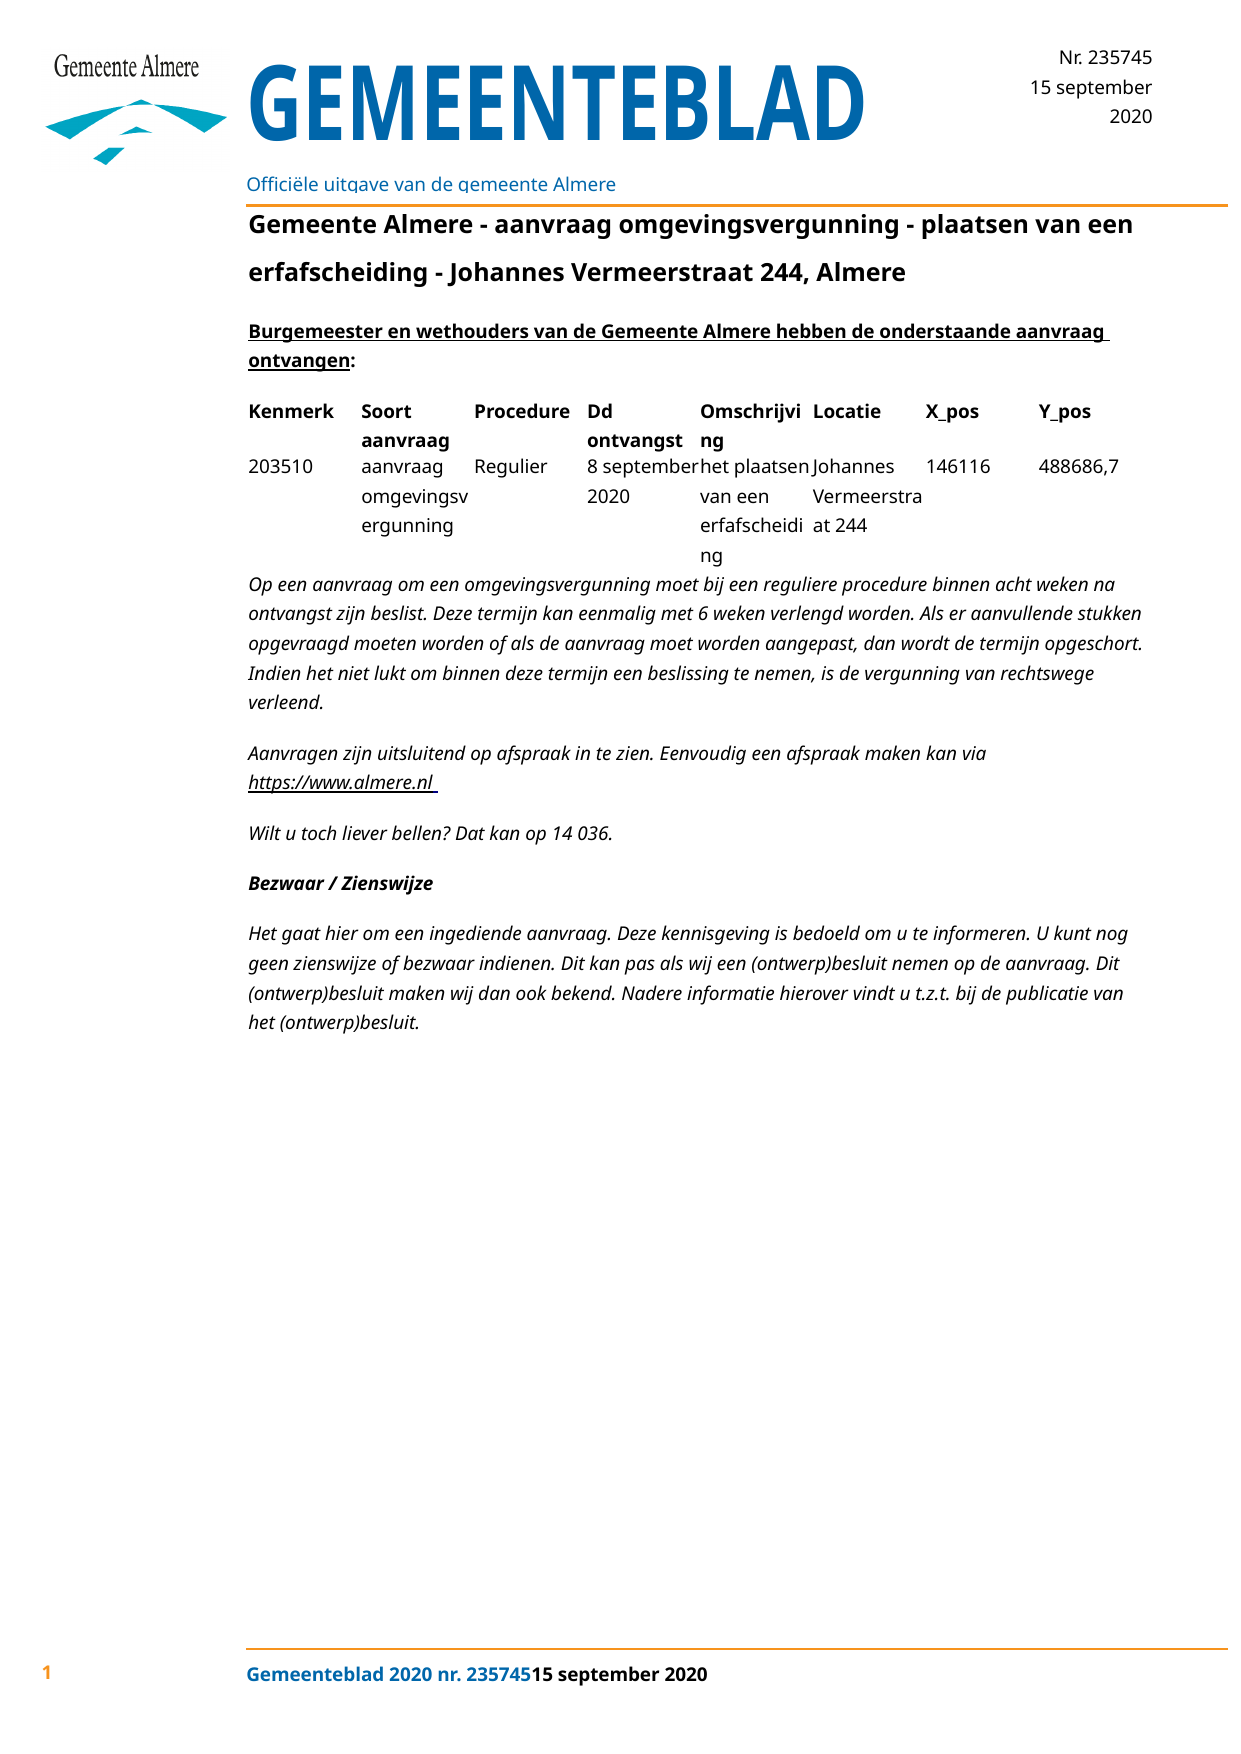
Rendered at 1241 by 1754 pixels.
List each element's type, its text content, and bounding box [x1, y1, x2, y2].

table_header Procedure [474, 398, 587, 453]
text Het gaat hier om een ingediende aanvraag. Deze kennisgeving is bedoeld om u te informeren. U kunt nog geen zienswijze of bezwaar indienen. Dit kan pas als wij een (ontwerp)besluit nemen op de aanvraag. Dit (ontwerp)besluit maken wij dan ook bekend. Nadere informatie hierover vindt u t.z.t. bij de publicatie van het (ontwerp)besluit. [248, 921, 1152, 1035]
table_cell Regulier [474, 453, 587, 568]
table_cell 203510 [248, 453, 361, 568]
table_cell 8 september 2020 [587, 453, 700, 568]
table_header X_pos [926, 398, 1038, 453]
text Wilt u toch liever bellen? Dat kan op 14 036. [248, 820, 1152, 846]
table_cell aanvraag omgevingsvergunning [361, 453, 474, 568]
table_cell het plaatsen van een erfafscheiding [700, 453, 813, 568]
text Aanvragen zijn uitsluitend op afspraak in te zien. Eenvoudig een afspraak maken kan via https://www.almere.nl [248, 740, 1152, 795]
table_header Soort aanvraag [361, 398, 474, 453]
picture [41, 47, 231, 172]
text Gemeente Almere - aanvraag omgevingsvergunning - plaatsen van een erfafscheiding - Johannes Vermeerstraat 244, Almere [248, 207, 1152, 288]
table_header Kenmerk [248, 398, 361, 453]
table_header Dd ontvangst [587, 398, 700, 453]
table_cell Johannes Vermeerstraat 244 [813, 453, 926, 568]
table_cell 146116 [926, 453, 1038, 568]
table_header Omschrijving [700, 398, 813, 453]
table_cell 488686,7 [1039, 453, 1152, 568]
text Burgemeester en wethouders van de Gemeente Almere hebben de onderstaande aanvraag ontvangen: [248, 318, 1152, 373]
text Op een aanvraag om een omgevingsvergunning moet bij een reguliere procedure binnen acht weken na ontvangst zijn beslist. Deze termijn kan eenmalig met 6 weken verlengd worden. Als er aanvullende stukken opgevraagd moeten worden of als de aanvraag moet worden aangepast, dan wordt de termijn opgeschort. Indien het niet lukt om binnen deze termijn een beslissing te nemen, is de vergunning van rechtswege verleend. [248, 571, 1152, 715]
text Bezwaar / Zienswijze [248, 870, 1152, 896]
table_header Y_pos [1039, 398, 1152, 453]
table_header Locatie [813, 398, 926, 453]
